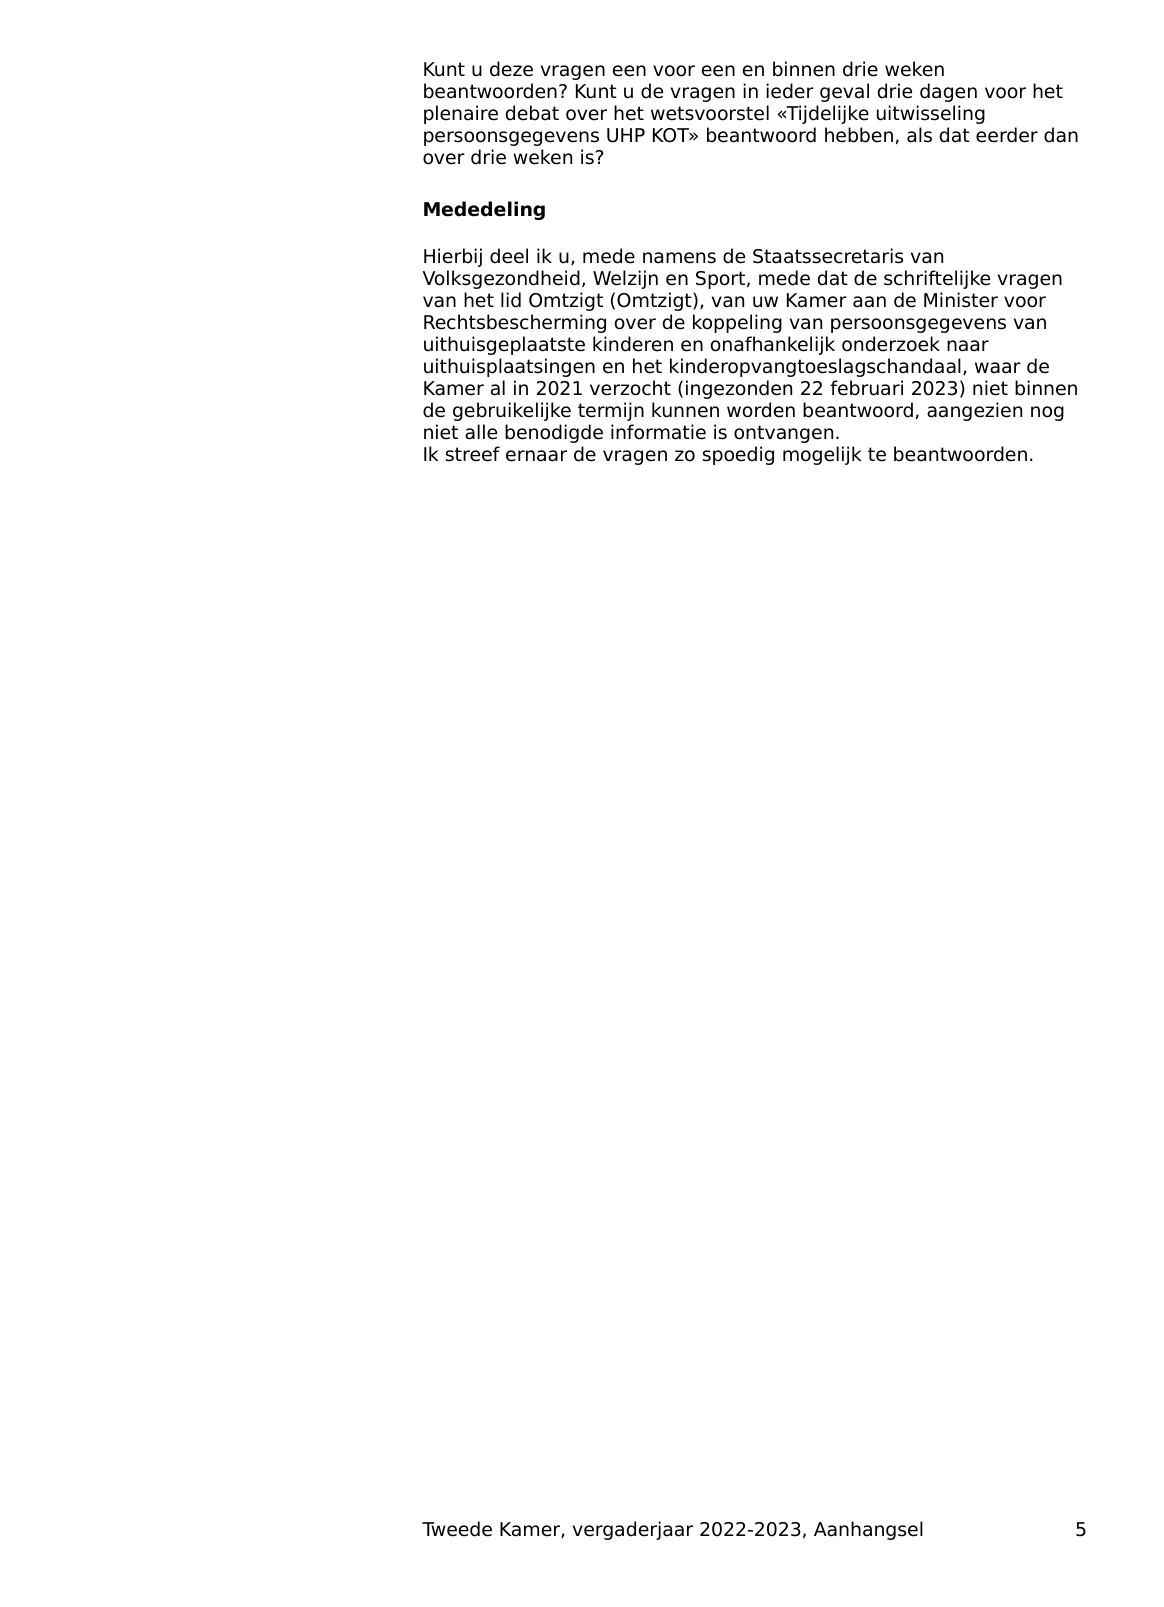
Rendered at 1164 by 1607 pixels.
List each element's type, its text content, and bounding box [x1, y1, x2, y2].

subtitle Mededeling [422, 199, 1087, 221]
text Kunt u deze vragen een voor een en binnen drie weken beantwoorden? Kunt u de vragen in ieder geval drie dagen voor het plenaire debat over het wetsvoorstel «Tijdelijke uitwisseling persoonsgegevens UHP KOT» beantwoord hebben, als dat eerder dan over drie weken is? [422, 59, 1087, 169]
text Ik streef ernaar de vragen zo spoedig mogelijk te beantwoorden. [422, 444, 1087, 466]
text Hierbij deel ik u, mede namens de Staatssecretaris van Volksgezondheid, Welzijn en Sport, mede dat de schriftelijke vragen van het lid Omtzigt (Omtzigt), van uw Kamer aan de Minister voor Rechtsbescherming over de koppeling van persoonsgegevens van uithuisgeplaatste kinderen en onafhankelijk onderzoek naar uithuisplaatsingen en het kinderopvangtoeslagschandaal, waar de Kamer al in 2021 verzocht (ingezonden 22 februari 2023) niet binnen de gebruikelijke termijn kunnen worden beantwoord, aangezien nog niet alle benodigde informatie is ontvangen. [422, 246, 1087, 444]
